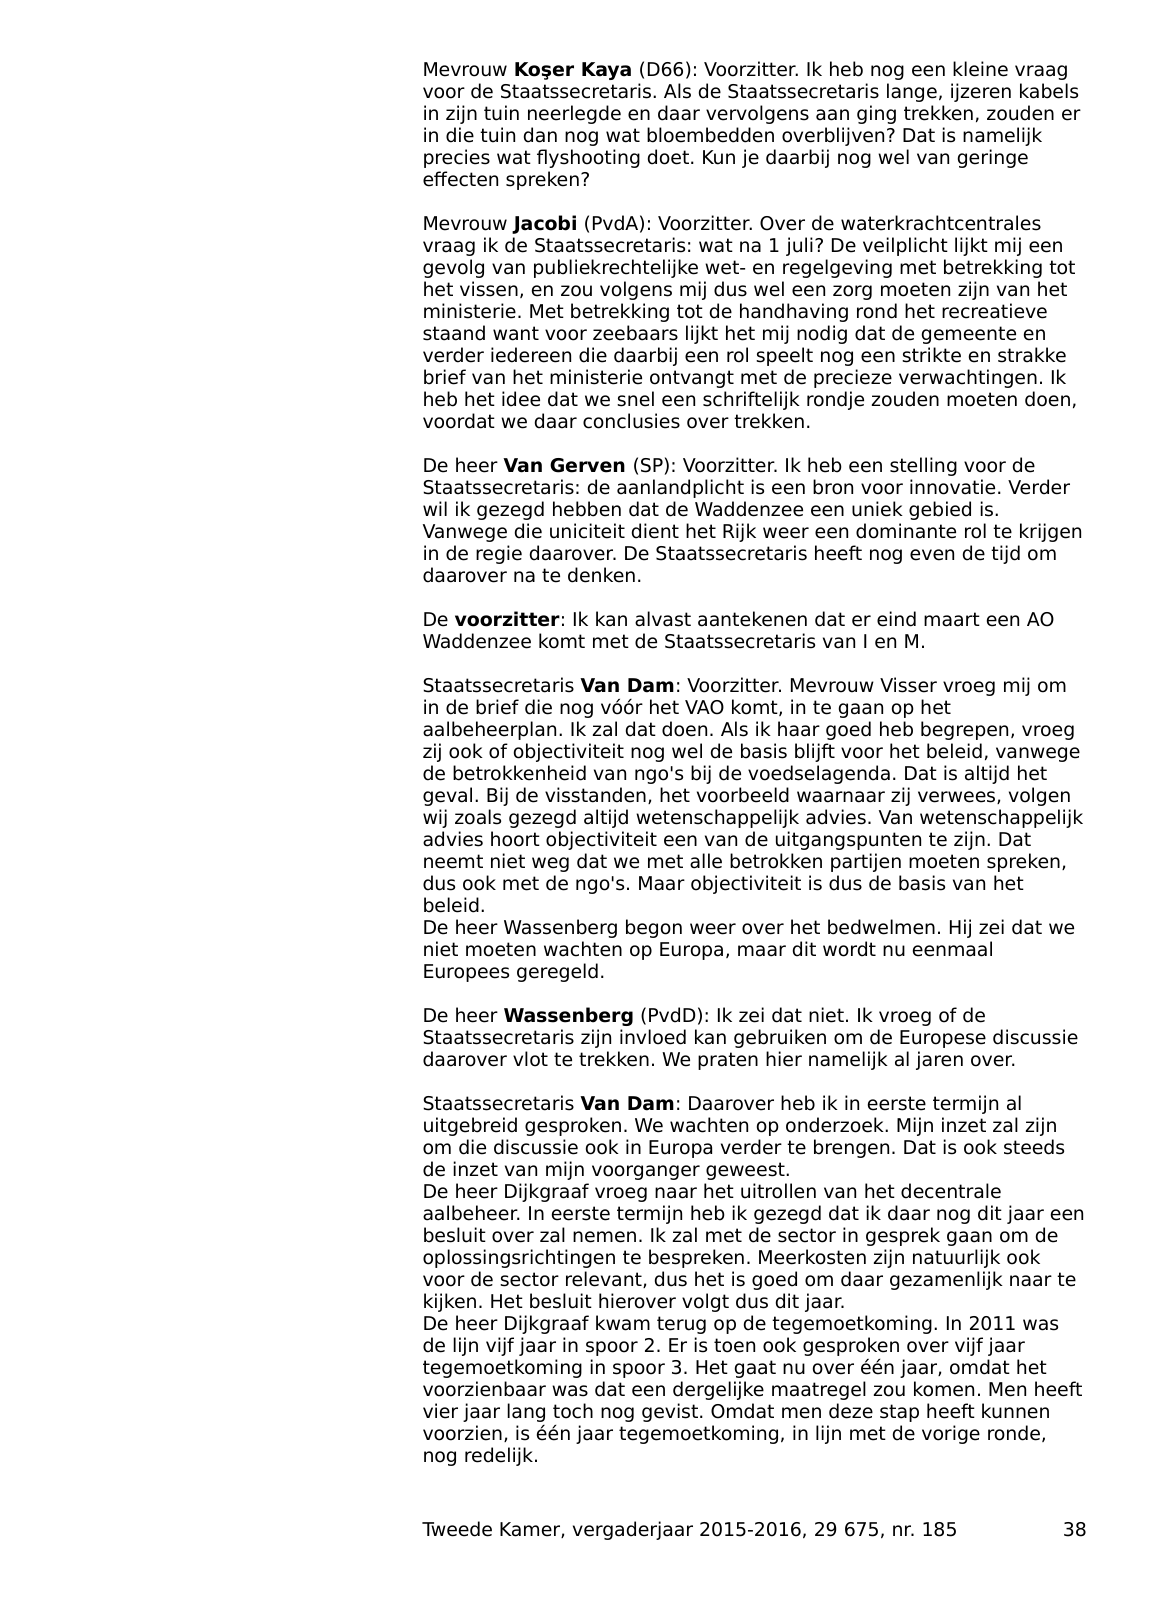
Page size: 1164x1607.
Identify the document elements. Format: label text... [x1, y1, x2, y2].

text De heer Wassenberg begon weer over het bedwelmen. Hij zei dat we niet moeten wachten op Europa, maar dit wordt nu eenmaal Europees geregeld. [422, 917, 1087, 983]
text Mevrouw Jacobi (PvdA): Voorzitter. Over de waterkrachtcentrales vraag ik de Staatssecretaris: wat na 1 juli? De veilplicht lijkt mij een gevolg van publiekrechtelijke wet- en regelgeving met betrekking tot het vissen, en zou volgens mij dus wel een zorg moeten zijn van het ministerie. Met betrekking tot de handhaving rond het recreatieve staand want voor zeebaars lijkt het mij nodig dat de gemeente en verder iedereen die daarbij een rol speelt nog een strikte en strakke brief van het ministerie ontvangt met de precieze verwachtingen. Ik heb het idee dat we snel een schriftelijk rondje zouden moeten doen, voordat we daar conclusies over trekken. [422, 213, 1087, 433]
text De heer Wassenberg (PvdD): Ik zei dat niet. Ik vroeg of de Staatssecretaris zijn invloed kan gebruiken om de Europese discussie daarover vlot te trekken. We praten hier namelijk al jaren over. [422, 1005, 1087, 1071]
text Staatssecretaris Van Dam: Daarover heb ik in eerste termijn al uitgebreid gesproken. We wachten op onderzoek. Mijn inzet zal zijn om die discussie ook in Europa verder te brengen. Dat is ook steeds de inzet van mijn voorganger geweest. [422, 1093, 1087, 1181]
text Mevrouw Koşer Kaya (D66): Voorzitter. Ik heb nog een kleine vraag voor de Staatssecretaris. Als de Staatssecretaris lange, ijzeren kabels in zijn tuin neerlegde en daar vervolgens aan ging trekken, zouden er in die tuin dan nog wat bloembedden overblijven? Dat is namelijk precies wat flyshooting doet. Kun je daarbij nog wel van geringe effecten spreken? [422, 59, 1087, 191]
text De heer Dijkgraaf vroeg naar het uitrollen van het decentrale aalbeheer. In eerste termijn heb ik gezegd dat ik daar nog dit jaar een besluit over zal nemen. Ik zal met de sector in gesprek gaan om de oplossingsrichtingen te bespreken. Meerkosten zijn natuurlijk ook voor de sector relevant, dus het is goed om daar gezamenlijk naar te kijken. Het besluit hierover volgt dus dit jaar. [422, 1181, 1087, 1313]
text Staatssecretaris Van Dam: Voorzitter. Mevrouw Visser vroeg mij om in de brief die nog vóór het VAO komt, in te gaan op het aalbeheerplan. Ik zal dat doen. Als ik haar goed heb begrepen, vroeg zij ook of objectiviteit nog wel de basis blijft voor het beleid, vanwege de betrokkenheid van ngo's bij de voedselagenda. Dat is altijd het geval. Bij de visstanden, het voorbeeld waarnaar zij verwees, volgen wij zoals gezegd altijd wetenschappelijk advies. Van wetenschappelijk advies hoort objectiviteit een van de uitgangspunten te zijn. Dat neemt niet weg dat we met alle betrokken partijen moeten spreken, dus ook met de ngo's. Maar objectiviteit is dus de basis van het beleid. [422, 675, 1087, 917]
text De heer Dijkgraaf kwam terug op de tegemoetkoming. In 2011 was de lijn vijf jaar in spoor 2. Er is toen ook gesproken over vijf jaar tegemoetkoming in spoor 3. Het gaat nu over één jaar, omdat het voorzienbaar was dat een dergelijke maatregel zou komen. Men heeft vier jaar lang toch nog gevist. Omdat men deze stap heeft kunnen voorzien, is één jaar tegemoetkoming, in lijn met de vorige ronde, nog redelijk. [422, 1313, 1087, 1467]
text De voorzitter: Ik kan alvast aantekenen dat er eind maart een AO Waddenzee komt met de Staatssecretaris van I en M. [422, 609, 1087, 653]
text De heer Van Gerven (SP): Voorzitter. Ik heb een stelling voor de Staatssecretaris: de aanlandplicht is een bron voor innovatie. Verder wil ik gezegd hebben dat de Waddenzee een uniek gebied is. Vanwege die uniciteit dient het Rijk weer een dominante rol te krijgen in de regie daarover. De Staatssecretaris heeft nog even de tijd om daarover na te denken. [422, 455, 1087, 587]
